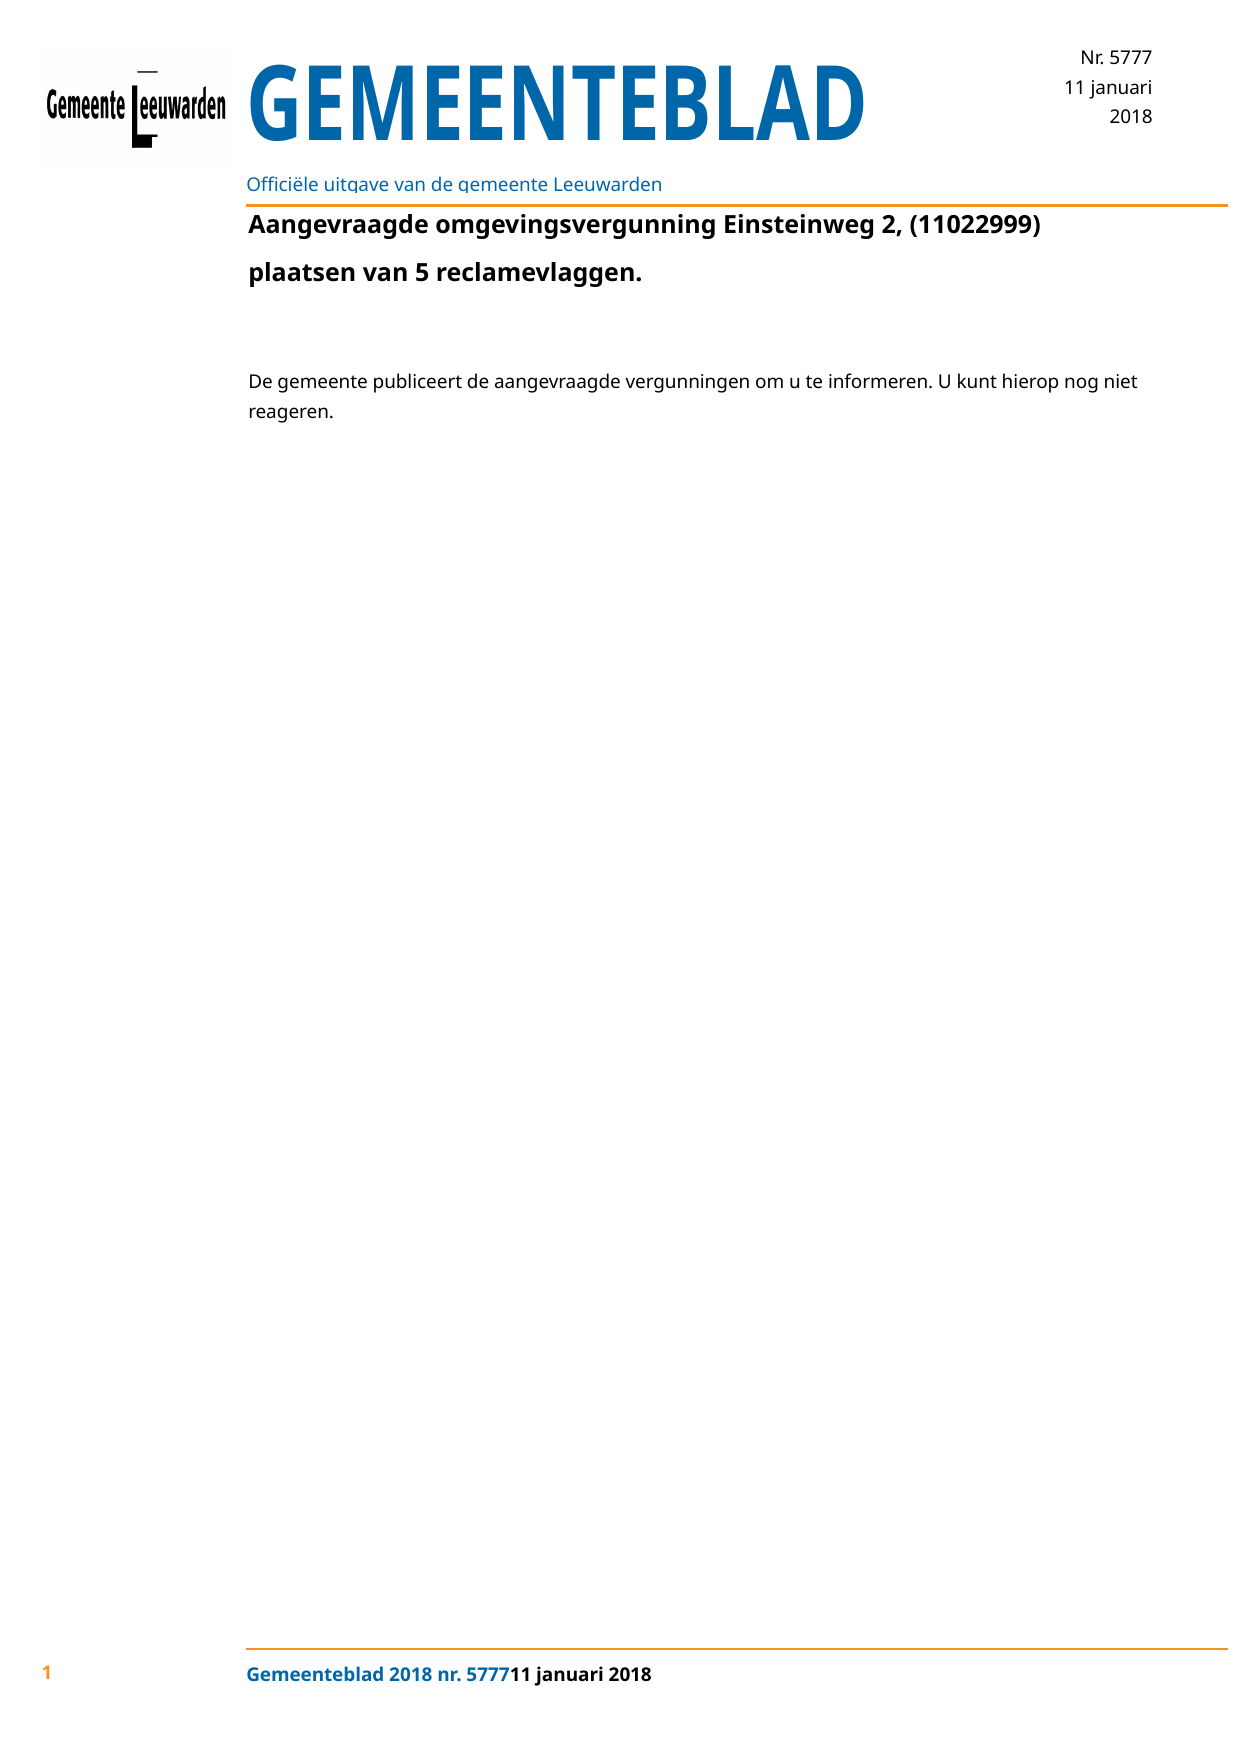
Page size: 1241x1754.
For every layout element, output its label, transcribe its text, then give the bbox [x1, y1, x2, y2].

text De gemeente publiceert de aangevraagde vergunningen om u te informeren. U kunt hierop nog niet reageren. [248, 368, 1152, 424]
picture [41, 47, 231, 172]
text Aangevraagde omgevingsvergunning Einsteinweg 2, (11022999) plaatsen van 5 reclamevlaggen. [248, 207, 1152, 288]
